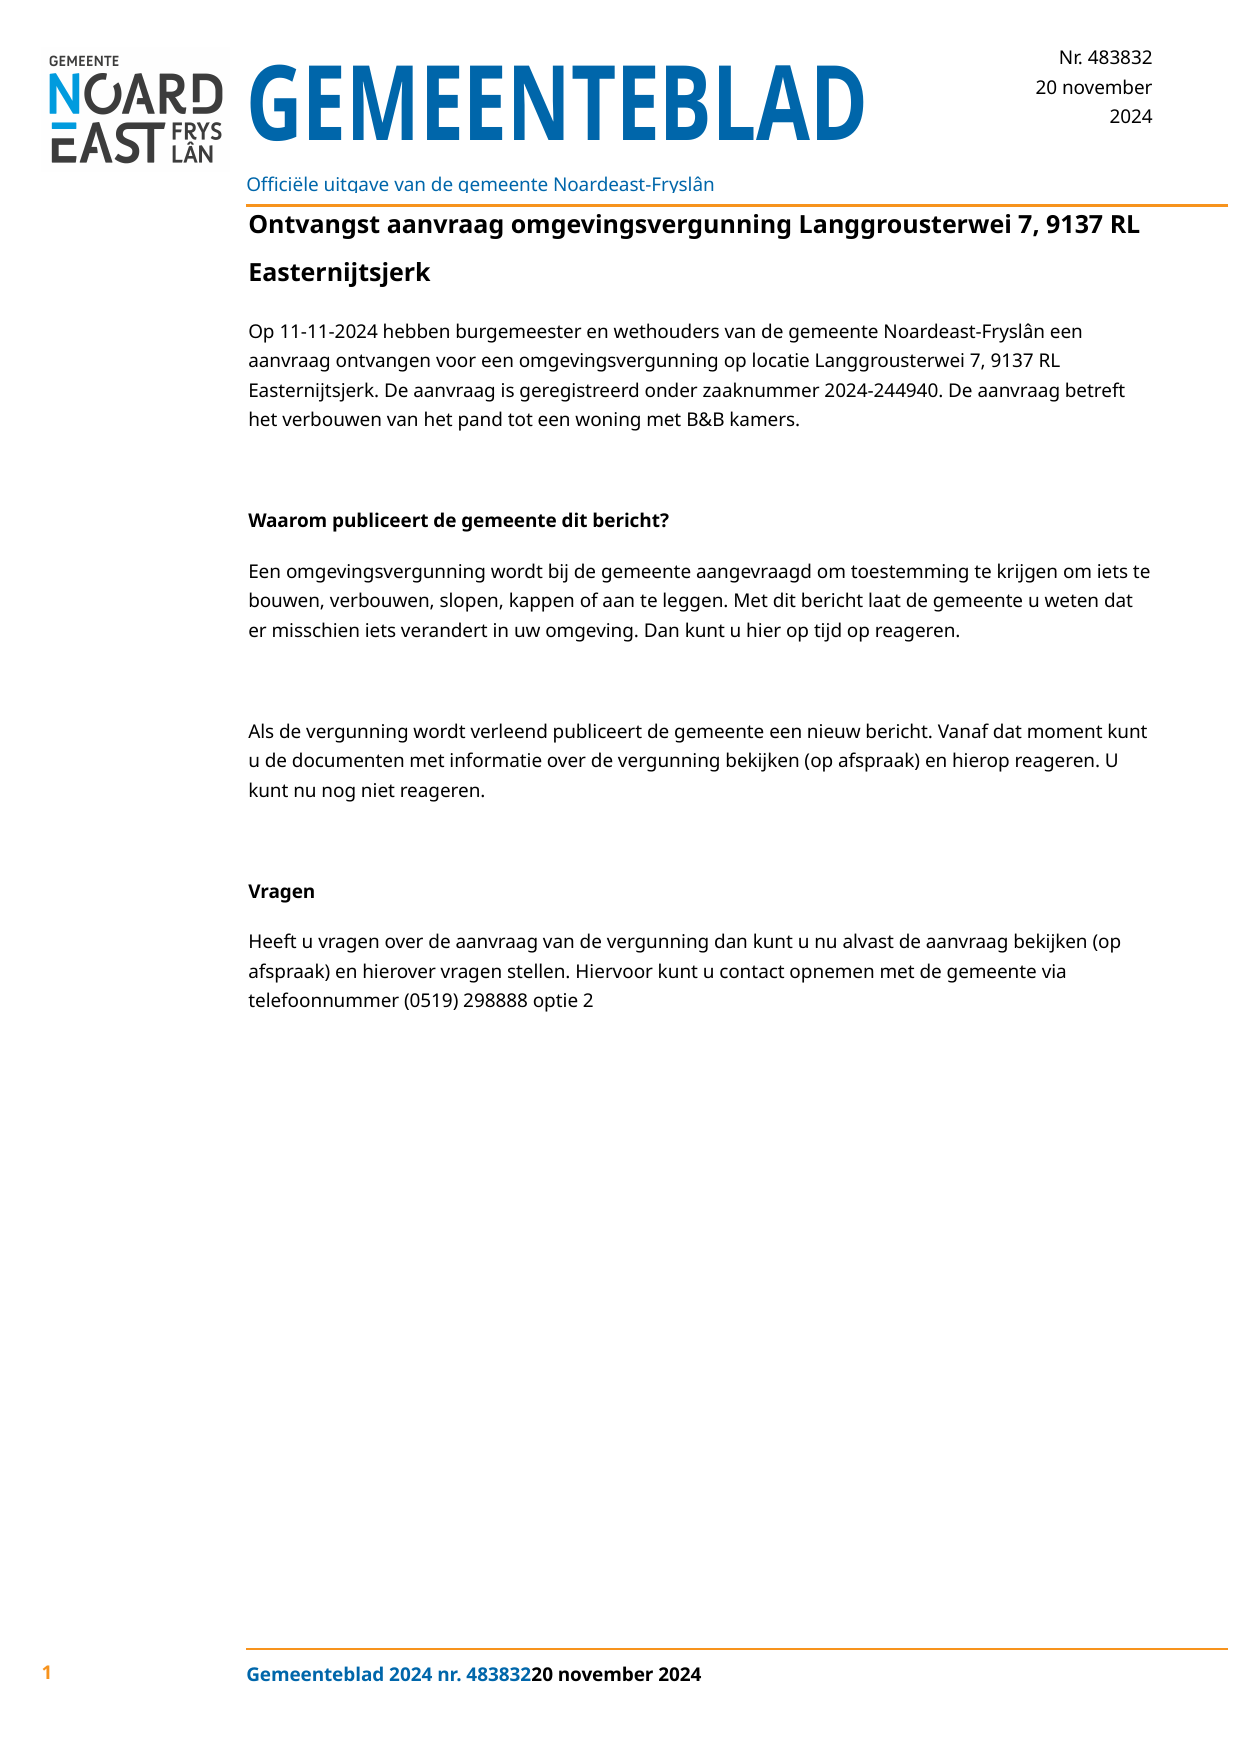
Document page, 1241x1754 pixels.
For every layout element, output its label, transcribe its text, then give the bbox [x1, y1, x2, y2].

text Vragen [248, 878, 1152, 904]
text Een omgevingsvergunning wordt bij de gemeente aangevraagd om toestemming te krijgen om iets te bouwen, verbouwen, slopen, kappen of aan te leggen. Met dit bericht laat de gemeente u weten dat er misschien iets verandert in uw omgeving. Dan kunt u hier op tijd op reageren. [248, 558, 1152, 643]
text Heeft u vragen over de aanvraag van de vergunning dan kunt u nu alvast de aanvraag bekijken (op afspraak) en hierover vragen stellen. Hiervoor kunt u contact opnemen met de gemeente via telefoonnummer (0519) 298888 optie 2 [248, 928, 1152, 1013]
text Ontvangst aanvraag omgevingsvergunning Langgrousterwei 7, 9137 RL Easternijtsjerk [248, 207, 1152, 288]
text Op 11-11-2024 hebben burgemeester en wethouders van de gemeente Noardeast-Fryslân een aanvraag ontvangen voor een omgevingsvergunning op locatie Langgrousterwei 7, 9137 RL Easternijtsjerk. De aanvraag is geregistreerd onder zaaknummer 2024-244940. De aanvraag betreft het verbouwen van het pand tot een woning met B&B kamers. [248, 318, 1152, 432]
picture [41, 47, 231, 172]
text Waarom publiceert de gemeente dit bericht? [248, 507, 1152, 533]
text Als de vergunning wordt verleend publiceert de gemeente een nieuw bericht. Vanaf dat moment kunt u de documenten met informatie over de vergunning bekijken (op afspraak) en hierop reageren. U kunt nu nog niet reageren. [248, 718, 1152, 803]
